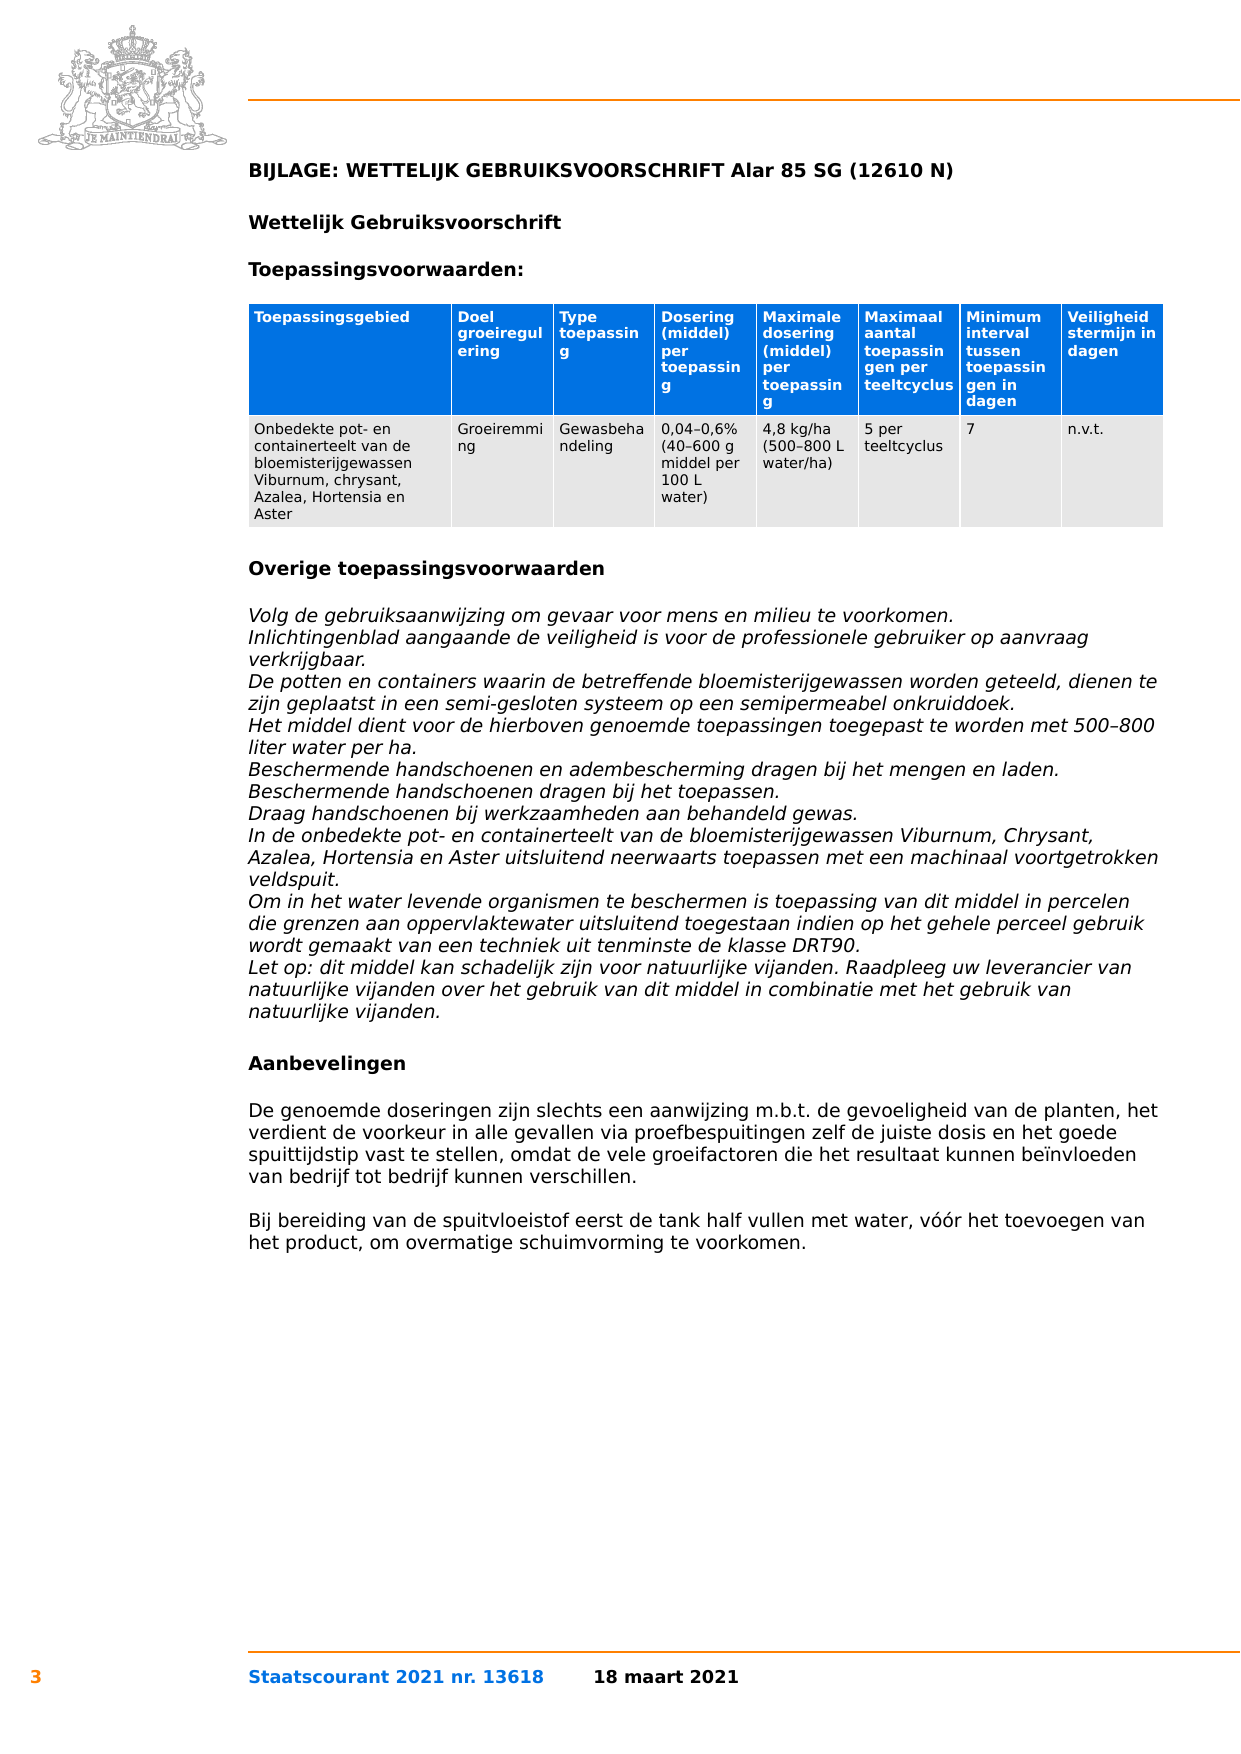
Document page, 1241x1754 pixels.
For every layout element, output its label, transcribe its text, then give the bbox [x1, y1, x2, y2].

table_cell Onbedekte pot- en containerteelt van de bloemisterijgewassen Viburnum, chrysant, Azalea, Hortensia en Aster [249, 416, 451, 527]
text De genoemde doseringen zijn slechts een aanwijzing m.b.t. de gevoeligheid van de planten, het verdient de voorkeur in alle gevallen via proefbespuitingen zelf de juiste dosis en het goede spuittijdstip vast te stellen, omdat de vele groeifactoren die het resultaat kunnen beïnvloeden van bedrijf tot bedrijf kunnen verschillen. [248, 1100, 1163, 1188]
table_cell 4,8 kg/ha (500–800 L water/ha) [757, 416, 858, 527]
text Beschermende handschoenen dragen bij het toepassen. [248, 781, 1163, 803]
table_cell Gewasbehandeling [554, 416, 654, 527]
text Beschermende handschoenen en adembescherming dragen bij het mengen en laden. [248, 759, 1163, 781]
text Let op: dit middel kan schadelijk zijn voor natuurlijke vijanden. Raadpleeg uw leverancier van natuurlijke vijanden over het gebruik van dit middel in combinatie met het gebruik van natuurlijke vijanden. [248, 957, 1163, 1023]
subtitle Wettelijk Gebruiksvoorschrift [248, 212, 1163, 234]
subtitle Aanbevelingen [248, 1053, 1163, 1075]
subtitle Overige toepassingsvoorwaarden [248, 558, 1163, 580]
text In de onbedekte pot- en containerteelt van de bloemisterijgewassen Viburnum, Chrysant, Azalea, Hortensia en Aster uitsluitend neerwaarts toepassen met een machinaal voortgetrokken veldspuit. [248, 825, 1163, 891]
subtitle BIJLAGE: WETTELIJK GEBRUIKSVOORSCHRIFT Alar 85 SG (12610 N) [248, 160, 1163, 182]
text Inlichtingenblad aangaande de veiligheid is voor de professionele gebruiker op aanvraag verkrijgbaar. [248, 627, 1163, 671]
table_header Doel groeiregulering [452, 304, 553, 415]
table_cell n.v.t. [1062, 416, 1163, 527]
text Het middel dient voor de hierboven genoemde toepassingen toegepast te worden met 500–800 liter water per ha. [248, 715, 1163, 759]
picture [38, 25, 227, 150]
text Toepassingsvoorwaarden: [248, 259, 1163, 281]
table_header Maximaal aantal toepassingen per teeltcyclus [859, 304, 959, 415]
table_cell 7 [961, 416, 1061, 527]
table_header Toepassingsgebied [249, 304, 451, 415]
table_header Veiligheidstermijn in dagen [1062, 304, 1163, 415]
table_cell Groeiremming [452, 416, 553, 527]
table_header Maximale dosering (middel) per toepassing [757, 304, 858, 415]
text Draag handschoenen bij werkzaamheden aan behandeld gewas. [248, 803, 1163, 825]
text Bij bereiding van de spuitvloeistof eerst de tank half vullen met water, vóór het toevoegen van het product, om overmatige schuimvorming te voorkomen. [248, 1210, 1163, 1254]
table_header Minimum interval tussen toepassingen in dagen [961, 304, 1061, 415]
table_header Type toepassing [554, 304, 654, 415]
text Volg de gebruiksaanwijzing om gevaar voor mens en milieu te voorkomen. [248, 605, 1163, 627]
table_cell 0,04–0,6% (40–600 g middel per 100 L water) [655, 416, 756, 527]
text Om in het water levende organismen te beschermen is toepassing van dit middel in percelen die grenzen aan oppervlaktewater uitsluitend toegestaan indien op het gehele perceel gebruik wordt gemaakt van een techniek uit tenminste de klasse DRT90. [248, 891, 1163, 957]
table_header Dosering (middel) per toepassing [655, 304, 756, 415]
text De potten en containers waarin de betreffende bloemisterijgewassen worden geteeld, dienen te zijn geplaatst in een semi-gesloten systeem op een semipermeabel onkruiddoek. [248, 671, 1163, 715]
table_cell 5 per teeltcyclus [859, 416, 959, 527]
